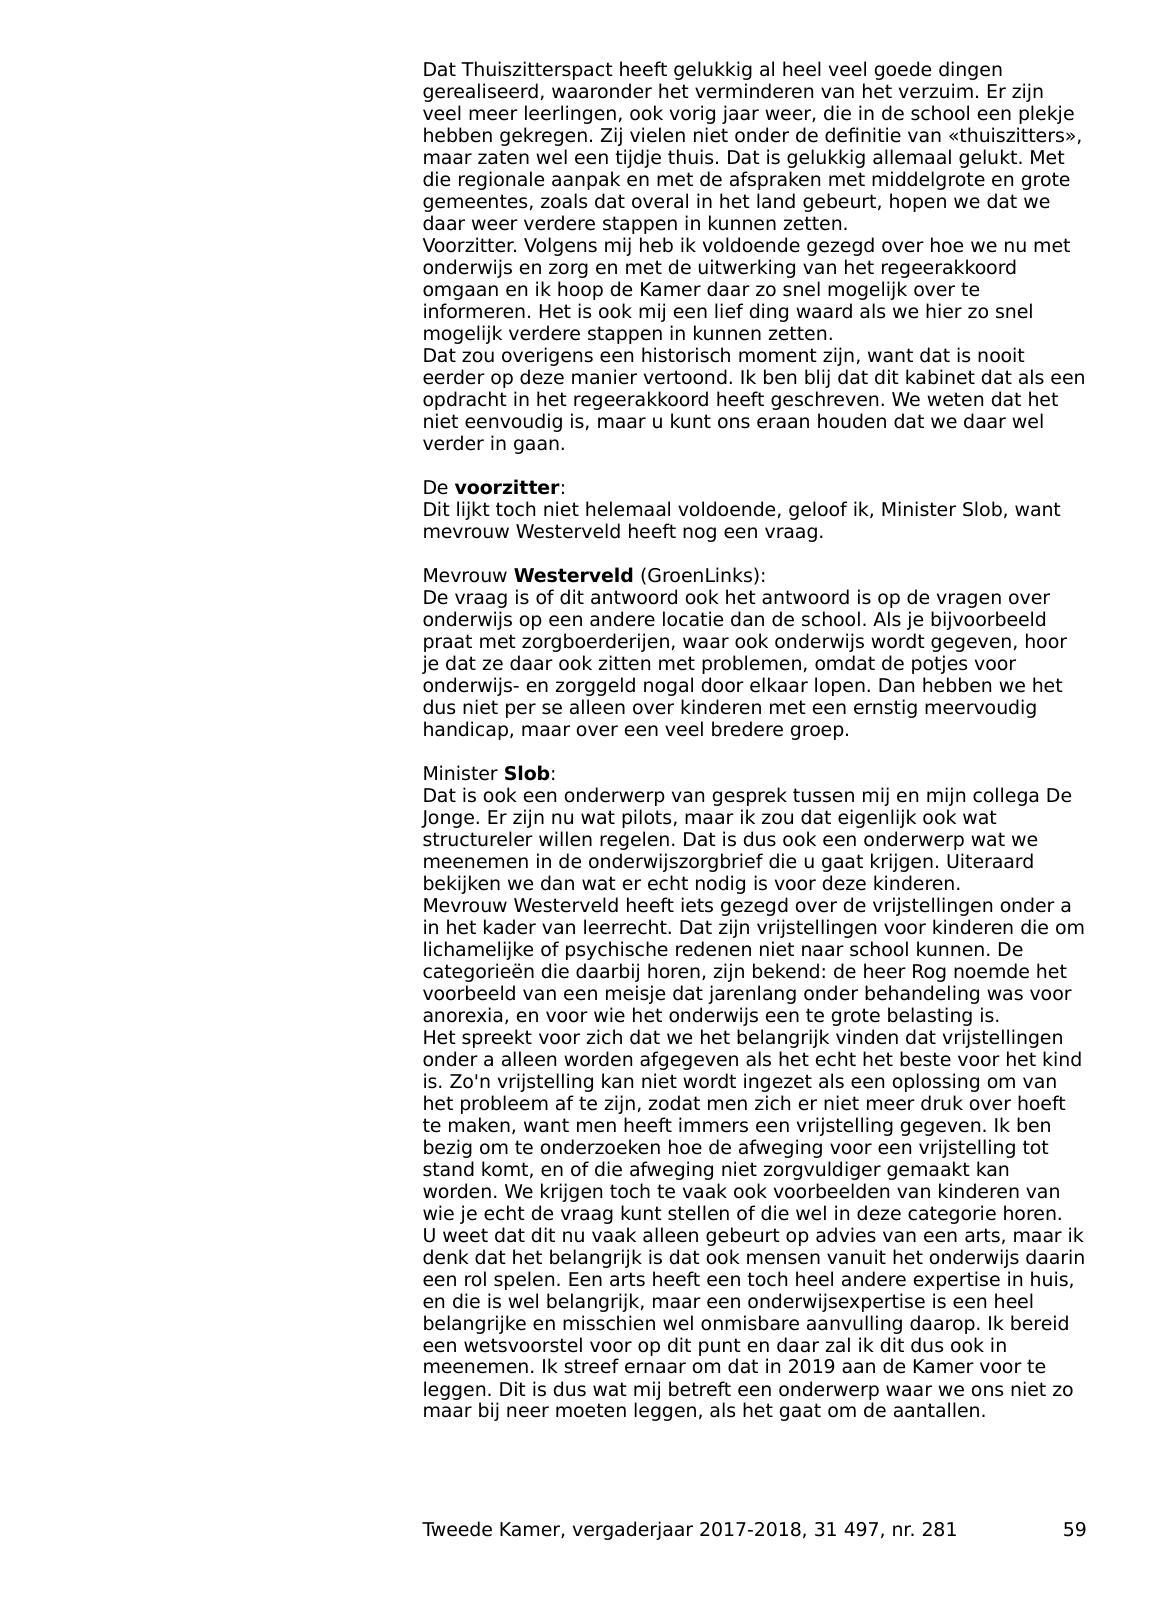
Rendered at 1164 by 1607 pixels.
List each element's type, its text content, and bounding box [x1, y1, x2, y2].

text Dat Thuiszitterspact heeft gelukkig al heel veel goede dingen gerealiseerd, waaronder het verminderen van het verzuim. Er zijn veel meer leerlingen, ook vorig jaar weer, die in de school een plekje hebben gekregen. Zij vielen niet onder de definitie van «thuiszitters», maar zaten wel een tijdje thuis. Dat is gelukkig allemaal gelukt. Met die regionale aanpak en met de afspraken met middelgrote en grote gemeentes, zoals dat overal in het land gebeurt, hopen we dat we daar weer verdere stappen in kunnen zetten. [422, 59, 1087, 235]
text U weet dat dit nu vaak alleen gebeurt op advies van een arts, maar ik denk dat het belangrijk is dat ook mensen vanuit het onderwijs daarin een rol spelen. Een arts heeft een toch heel andere expertise in huis, en die is wel belangrijk, maar een onderwijsexpertise is een heel belangrijke en misschien wel onmisbare aanvulling daarop. Ik bereid een wetsvoorstel voor op dit punt en daar zal ik dit dus ook in meenemen. Ik streef ernaar om dat in 2019 aan de Kamer voor te leggen. Dit is dus wat mij betreft een onderwerp waar we ons niet zo maar bij neer moeten leggen, als het gaat om de aantallen. [422, 1224, 1087, 1422]
text Voorzitter. Volgens mij heb ik voldoende gezegd over hoe we nu met onderwijs en zorg en met de uitwerking van het regeerakkoord omgaan en ik hoop de Kamer daar zo snel mogelijk over te informeren. Het is ook mij een lief ding waard als we hier zo snel mogelijk verdere stappen in kunnen zetten. [422, 235, 1087, 345]
text De voorzitter: [422, 477, 1087, 499]
text Mevrouw Westerveld (GroenLinks): [422, 565, 1087, 587]
text De vraag is of dit antwoord ook het antwoord is op de vragen over onderwijs op een andere locatie dan de school. Als je bijvoorbeeld praat met zorgboerderijen, waar ook onderwijs wordt gegeven, hoor je dat ze daar ook zitten met problemen, omdat de potjes voor onderwijs- en zorggeld nogal door elkaar lopen. Dan hebben we het dus niet per se alleen over kinderen met een ernstig meervoudig handicap, maar over een veel bredere groep. [422, 587, 1087, 741]
text Dat zou overigens een historisch moment zijn, want dat is nooit eerder op deze manier vertoond. Ik ben blij dat dit kabinet dat als een opdracht in het regeerakkoord heeft geschreven. We weten dat het niet eenvoudig is, maar u kunt ons eraan houden dat we daar wel verder in gaan. [422, 345, 1087, 455]
text Dit lijkt toch niet helemaal voldoende, geloof ik, Minister Slob, want mevrouw Westerveld heeft nog een vraag. [422, 499, 1087, 543]
text Minister Slob: [422, 763, 1087, 785]
text Mevrouw Westerveld heeft iets gezegd over de vrijstellingen onder a in het kader van leerrecht. Dat zijn vrijstellingen voor kinderen die om lichamelijke of psychische redenen niet naar school kunnen. De categorieën die daarbij horen, zijn bekend: de heer Rog noemde het voorbeeld van een meisje dat jarenlang onder behandeling was voor anorexia, en voor wie het onderwijs een te grote belasting is. [422, 895, 1087, 1027]
text Het spreekt voor zich dat we het belangrijk vinden dat vrijstellingen onder a alleen worden afgegeven als het echt het beste voor het kind is. Zo'n vrijstelling kan niet wordt ingezet als een oplossing om van het probleem af te zijn, zodat men zich er niet meer druk over hoeft te maken, want men heeft immers een vrijstelling gegeven. Ik ben bezig om te onderzoeken hoe de afweging voor een vrijstelling tot stand komt, en of die afweging niet zorgvuldiger gemaakt kan worden. We krijgen toch te vaak ook voorbeelden van kinderen van wie je echt de vraag kunt stellen of die wel in deze categorie horen. [422, 1027, 1087, 1224]
text Dat is ook een onderwerp van gesprek tussen mij en mijn collega De Jonge. Er zijn nu wat pilots, maar ik zou dat eigenlijk ook wat structureler willen regelen. Dat is dus ook een onderwerp wat we meenemen in de onderwijszorgbrief die u gaat krijgen. Uiteraard bekijken we dan wat er echt nodig is voor deze kinderen. [422, 785, 1087, 895]
